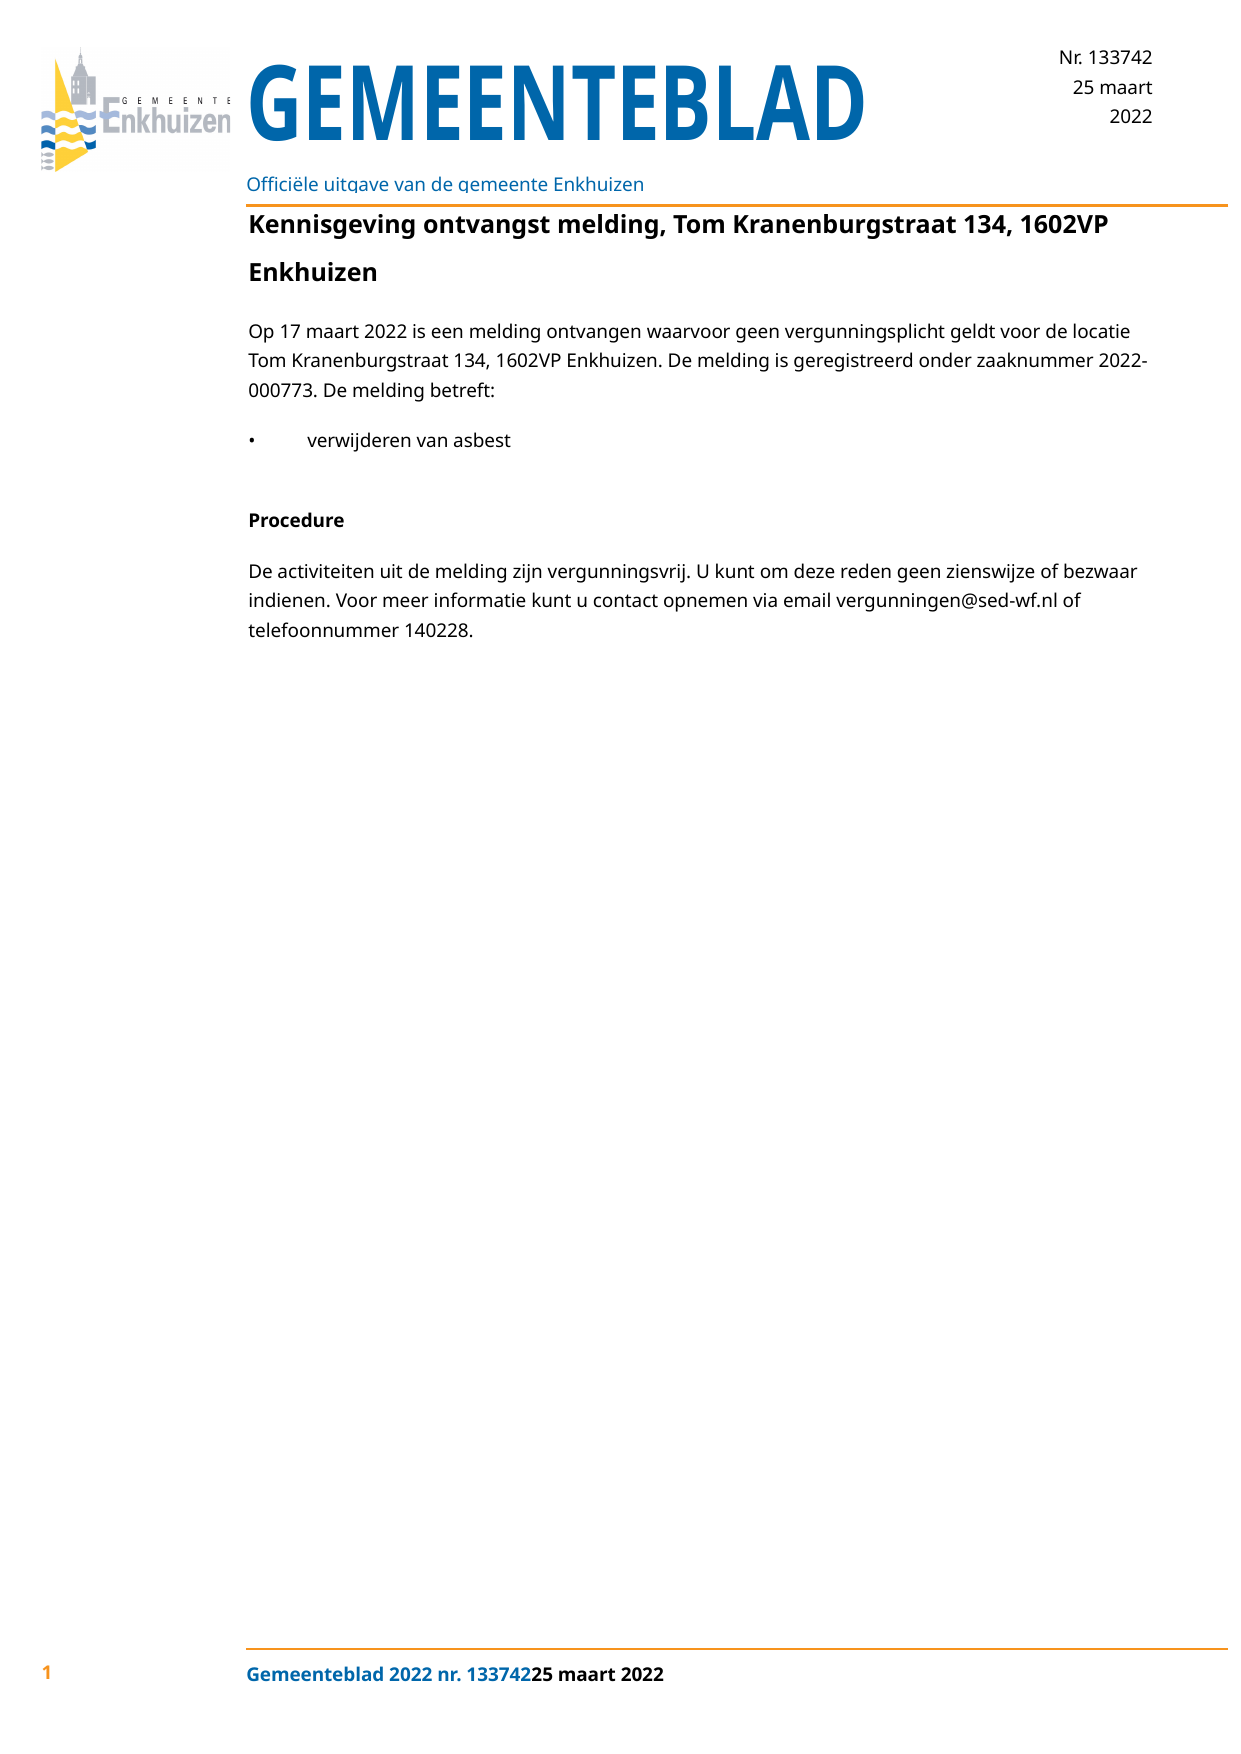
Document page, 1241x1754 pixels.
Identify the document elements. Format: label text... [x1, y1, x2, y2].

text Procedure [248, 507, 1152, 533]
text Kennisgeving ontvangst melding, Tom Kranenburgstraat 134, 1602VP Enkhuizen [248, 207, 1152, 288]
text De activiteiten uit de melding zijn vergunningsvrij. U kunt om deze reden geen zienswijze of bezwaar indienen. Voor meer informatie kunt u contact opnemen via email vergunningen@sed-wf.nl of telefoonnummer 140228. [248, 558, 1152, 643]
list verwijderen van asbest [248, 427, 1152, 453]
picture [41, 47, 231, 172]
text Op 17 maart 2022 is een melding ontvangen waarvoor geen vergunningsplicht geldt voor de locatie Tom Kranenburgstraat 134, 1602VP Enkhuizen. De melding is geregistreerd onder zaaknummer 2022-000773. De melding betreft: [248, 318, 1152, 403]
